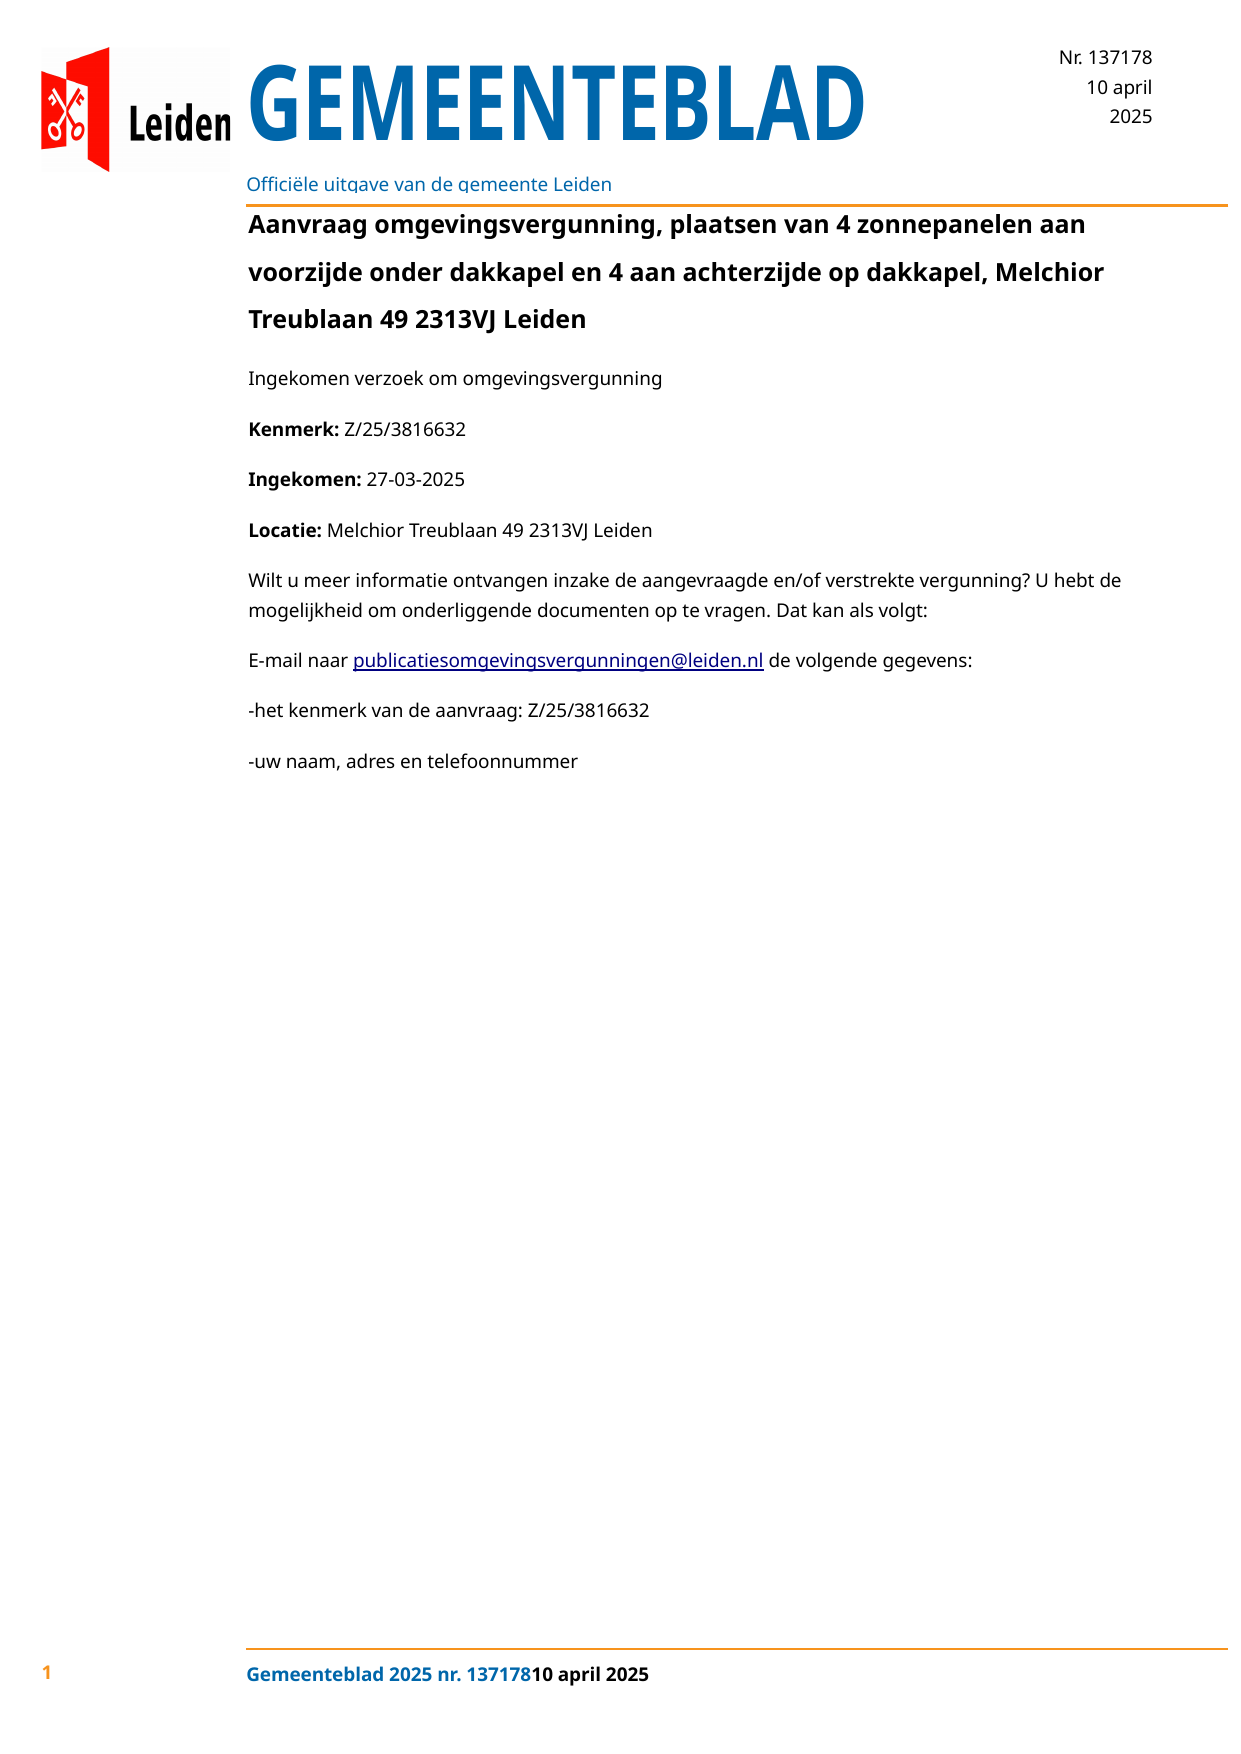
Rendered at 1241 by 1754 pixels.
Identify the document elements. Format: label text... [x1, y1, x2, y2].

text Wilt u meer informatie ontvangen inzake de aangevraagde en/of verstrekte vergunning? U hebt de mogelijkheid om onderliggende documenten op te vragen. Dat kan als volgt: [248, 567, 1152, 622]
text -het kenmerk van de aanvraag: Z/25/3816632 [248, 698, 1152, 723]
text E-mail naar publicatiesomgevingsvergunningen@leiden.nl de volgende gegevens: [248, 647, 1152, 673]
text Ingekomen verzoek om omgevingsvergunning [248, 366, 1152, 391]
text Ingekomen: 27-03-2025 [248, 466, 1152, 492]
text Aanvraag omgevingsvergunning, plaatsen van 4 zonnepanelen aan voorzijde onder dakkapel en 4 aan achterzijde op dakkapel, Melchior Treublaan 49 2313VJ Leiden [248, 207, 1152, 336]
text Locatie: Melchior Treublaan 49 2313VJ Leiden [248, 517, 1152, 542]
text Kenmerk: Z/25/3816632 [248, 416, 1152, 442]
picture [41, 47, 231, 172]
text -uw naam, adres en telefoonnummer [248, 748, 1152, 774]
